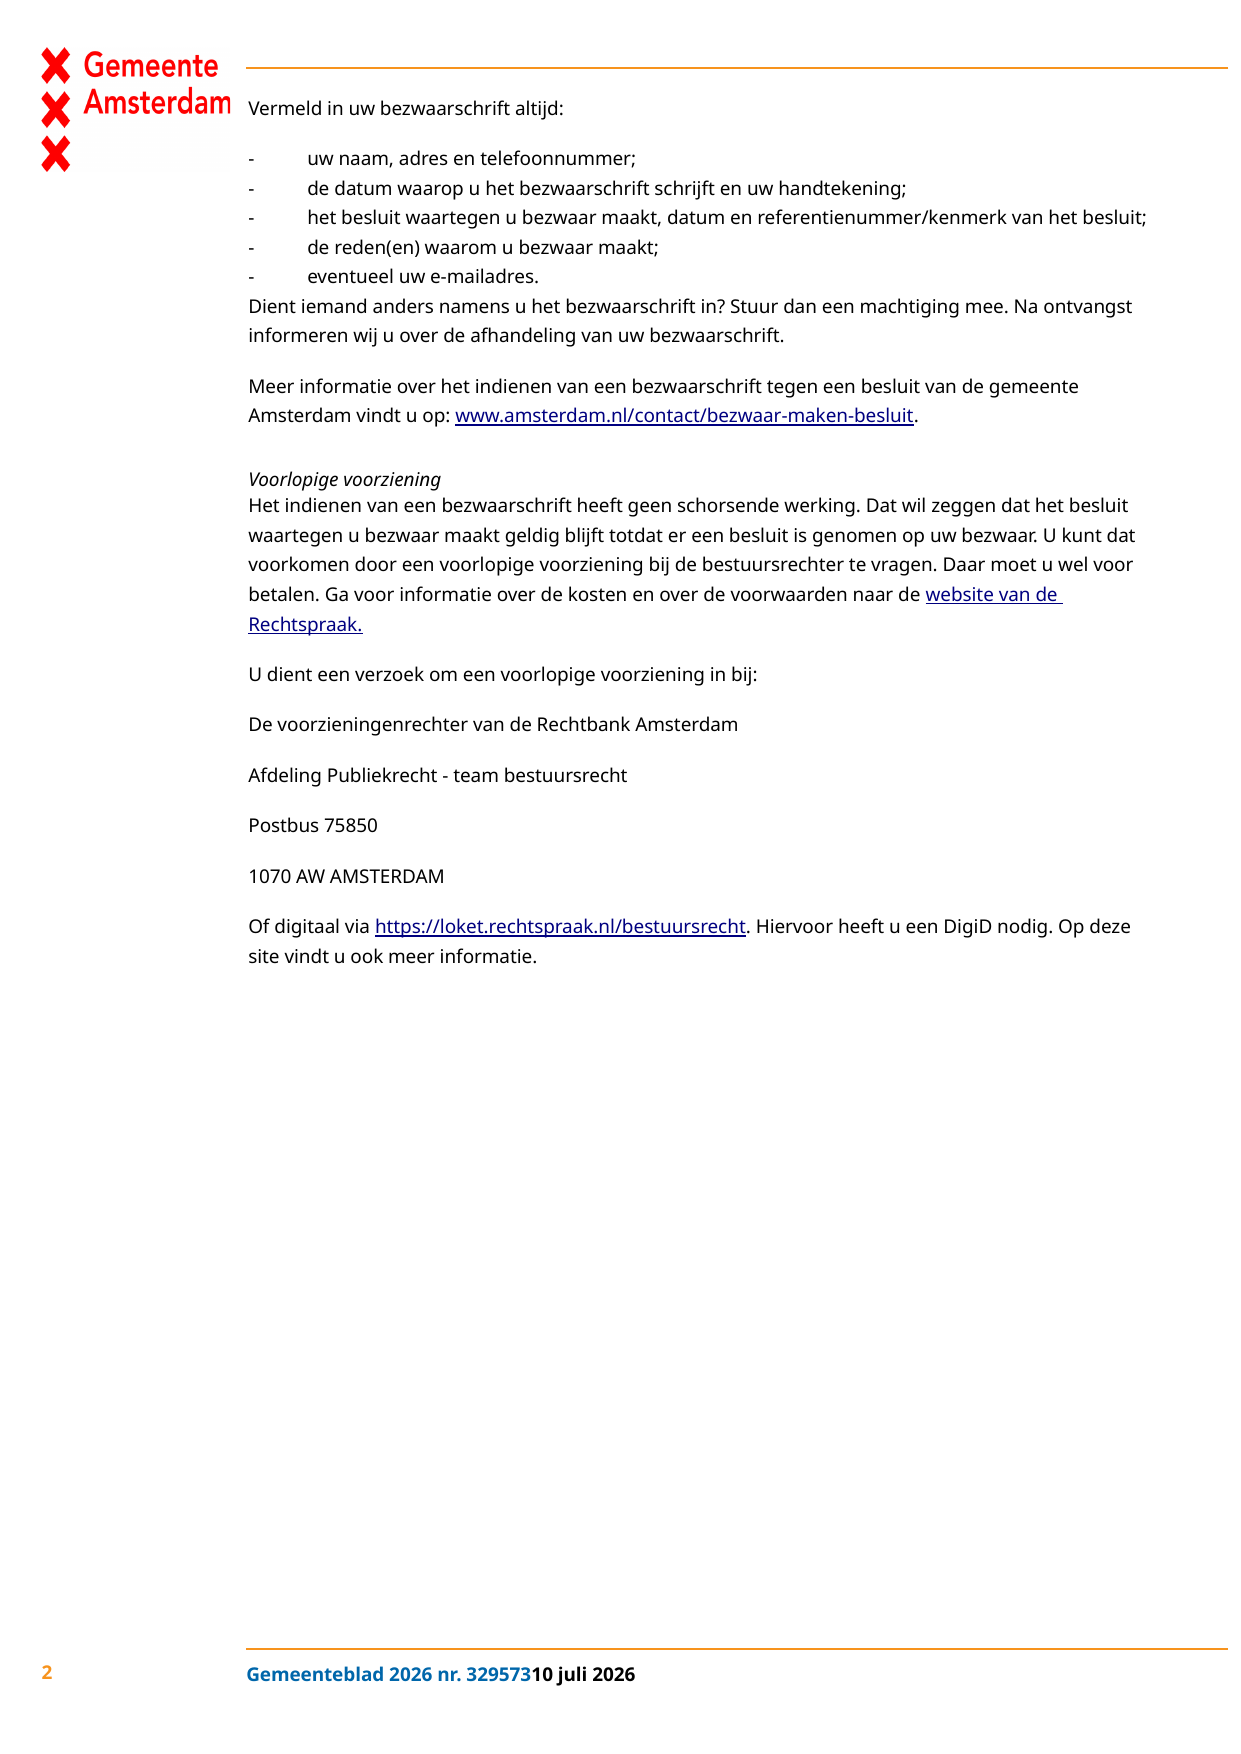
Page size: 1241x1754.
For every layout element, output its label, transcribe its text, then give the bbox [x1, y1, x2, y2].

text 1070 AW AMSTERDAM [248, 863, 1152, 888]
text U dient een verzoek om een voorlopige voorziening in bij: [248, 661, 1152, 687]
picture [41, 47, 231, 172]
text Dient iemand anders namens u het bezwaarschrift in? Stuur dan een machtiging mee. Na ontvangst informeren wij u over de afhandeling van uw bezwaarschrift. [248, 293, 1152, 348]
list het besluit waartegen u bezwaar maakt, datum en referentienummer/kenmerk van het besluit; [248, 204, 1152, 230]
text Postbus 75850 [248, 812, 1152, 838]
text De voorzieningenrechter van de Rechtbank Amsterdam [248, 712, 1152, 737]
text Of digitaal via https://loket.rechtspraak.nl/bestuursrecht. Hiervoor heeft u een DigiD nodig. Op deze site vindt u ook meer informatie. [248, 913, 1152, 968]
list eventueel uw e-mailadres. [248, 263, 1152, 289]
list uw naam, adres en telefoonnummer; [248, 145, 1152, 171]
list de datum waarop u het bezwaarschrift schrijft en uw handtekening; [248, 175, 1152, 201]
text Meer informatie over het indienen van een bezwaarschrift tegen een besluit van de gemeente Amsterdam vindt u op: www.amsterdam.nl/contact/bezwaar-maken-besluit. [248, 373, 1152, 428]
text Voorlopige voorziening [248, 467, 1152, 492]
text Vermeld in uw bezwaarschrift altijd: [248, 95, 1152, 121]
text Het indienen van een bezwaarschrift heeft geen schorsende werking. Dat wil zeggen dat het besluit waartegen u bezwaar maakt geldig blijft totdat er een besluit is genomen op uw bezwaar. U kunt dat voorkomen door een voorlopige voorziening bij de bestuursrechter te vragen. Daar moet u wel voor betalen. Ga voor informatie over de kosten en over de voorwaarden naar de website van de Rechtspraak. [248, 492, 1152, 636]
list de reden(en) waarom u bezwaar maakt; [248, 234, 1152, 260]
text Afdeling Publiekrecht - team bestuursrecht [248, 762, 1152, 788]
